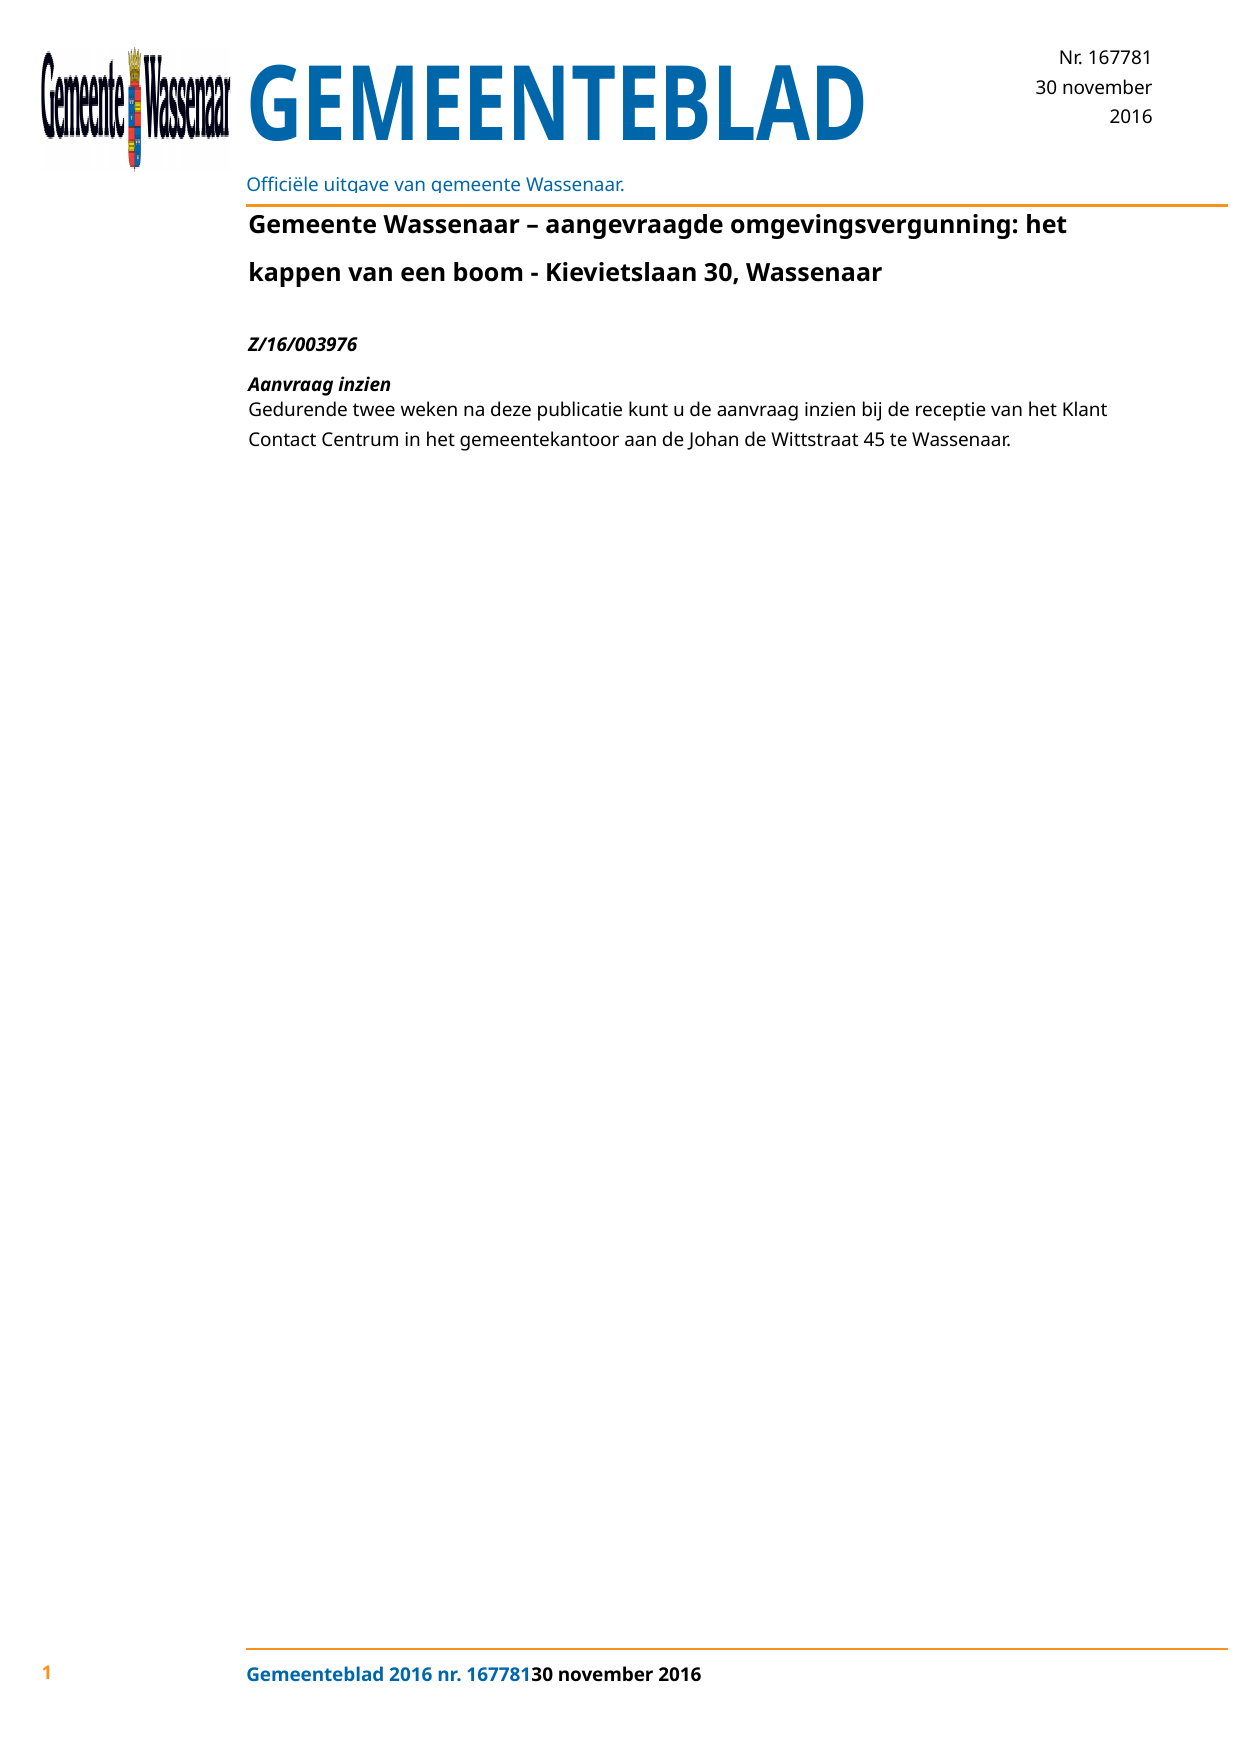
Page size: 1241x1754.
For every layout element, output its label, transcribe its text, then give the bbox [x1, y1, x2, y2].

text Gemeente Wassenaar – aangevraagde omgevingsvergunning: het kappen van een boom - Kievietslaan 30, Wassenaar [248, 207, 1152, 288]
text Gedurende twee weken na deze publicatie kunt u de aanvraag inzien bij de receptie van het Klant Contact Centrum in het gemeentekantoor aan de Johan de Wittstraat 45 te Wassenaar. [248, 396, 1152, 452]
text Z/16/003976 [248, 331, 1152, 357]
picture [41, 47, 231, 172]
text Aanvraag inzien [248, 371, 1152, 396]
